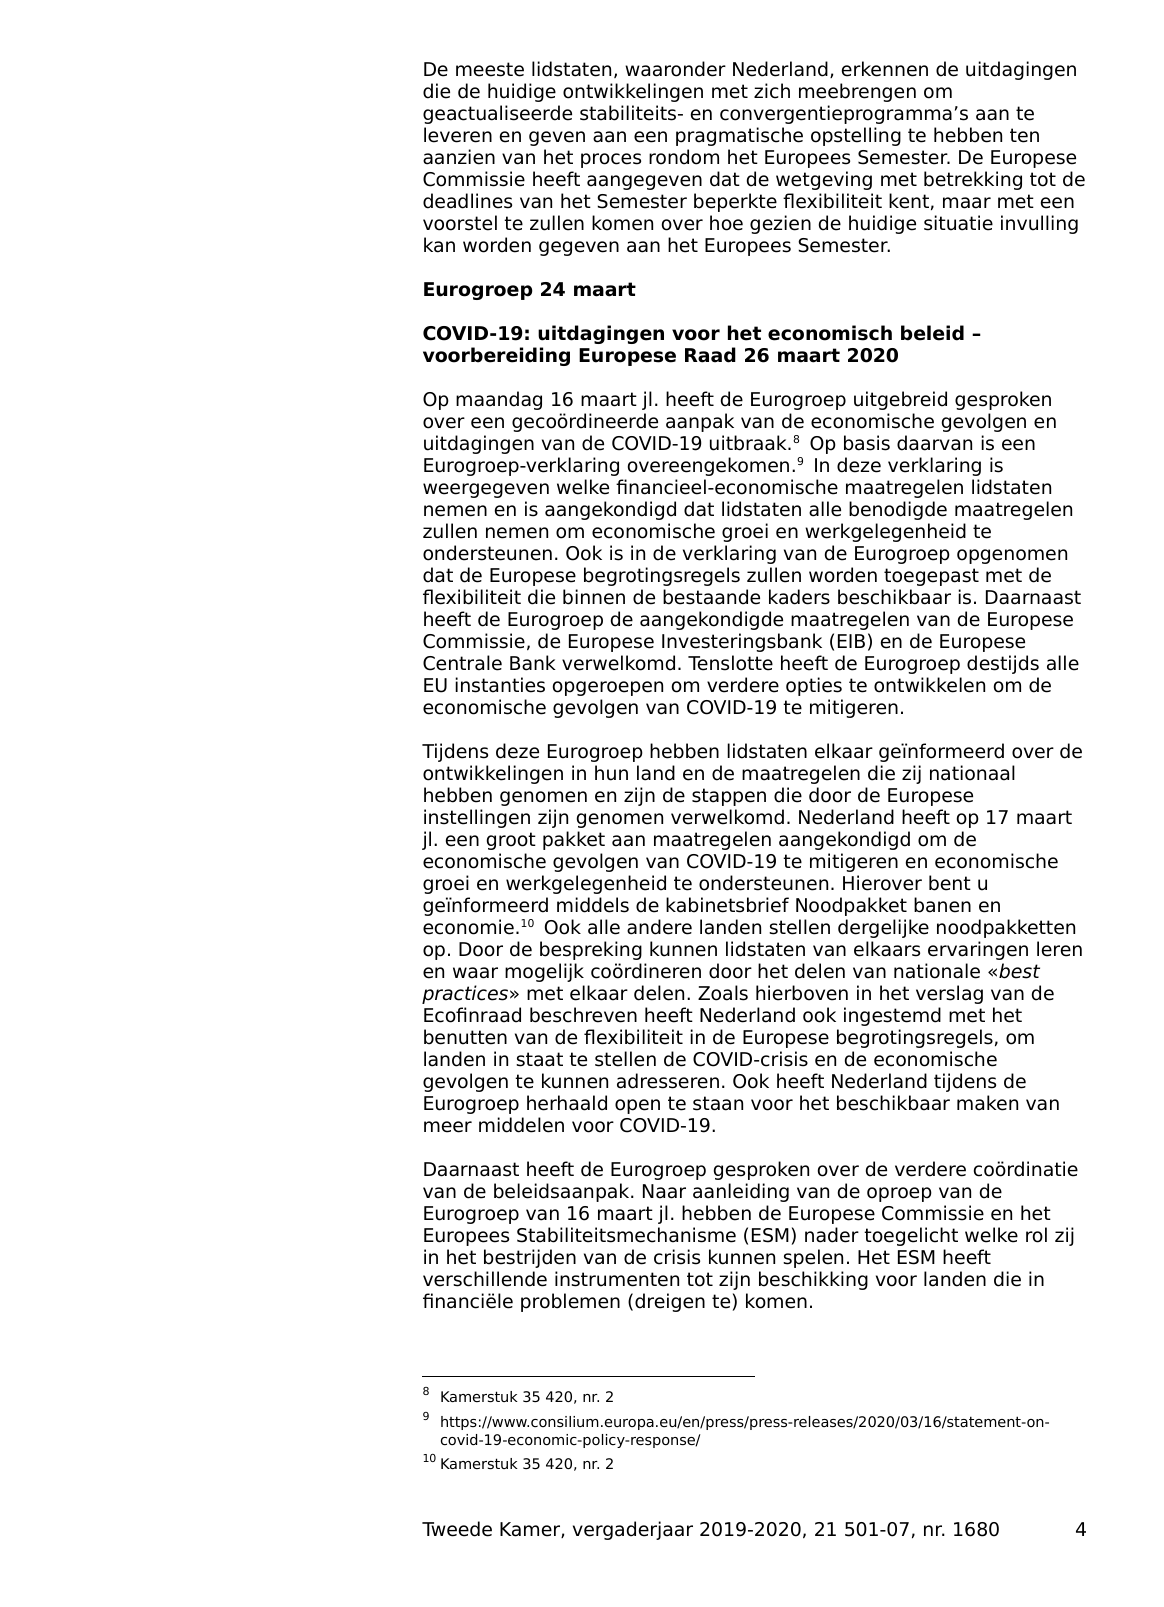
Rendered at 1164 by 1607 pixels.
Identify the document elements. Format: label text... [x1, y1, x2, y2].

text De meeste lidstaten, waaronder Nederland, erkennen de uitdagingen die de huidige ontwikkelingen met zich meebrengen om geactualiseerde stabiliteits- en convergentieprogramma’s aan te leveren en geven aan een pragmatische opstelling te hebben ten aanzien van het proces rondom het Europees Semester. De Europese Commissie heeft aangegeven dat de wetgeving met betrekking tot de deadlines van het Semester beperkte flexibiliteit kent, maar met een voorstel te zullen komen over hoe gezien de huidige situatie invulling kan worden gegeven aan het Europees Semester. [422, 59, 1087, 257]
subtitle COVID-19: uitdagingen voor het economisch beleid – voorbereiding Europese Raad 26 maart 2020 [422, 323, 1087, 367]
subtitle Eurogroep 24 maart [422, 279, 1087, 301]
text Daarnaast heeft de Eurogroep gesproken over de verdere coördinatie van de beleidsaanpak. Naar aanleiding van de oproep van de Eurogroep van 16 maart jl. hebben de Europese Commissie en het Europees Stabiliteitsmechanisme (ESM) nader toegelicht welke rol zij in het bestrijden van de crisis kunnen spelen. Het ESM heeft verschillende instrumenten tot zijn beschikking voor landen die in financiële problemen (dreigen te) komen. [422, 1159, 1087, 1313]
text https://www.consilium.europa.eu/en/press/press-releases/2020/03/16/statement-on-covid-19-economic-policy-response/ [422, 1410, 1087, 1449]
text Op maandag 16 maart jl. heeft de Eurogroep uitgebreid gesproken over een gecoördineerde aanpak van de economische gevolgen en uitdagingen van de COVID-19 uitbraak. Op basis daarvan is een Eurogroep-verklaring overeengekomen. In deze verklaring is weergegeven welke financieel-economische maatregelen lidstaten nemen en is aangekondigd dat lidstaten alle benodigde maatregelen zullen nemen om economische groei en werkgelegenheid te ondersteunen. Ook is in de verklaring van de Eurogroep opgenomen dat de Europese begrotingsregels zullen worden toegepast met de flexibiliteit die binnen de bestaande kaders beschikbaar is. Daarnaast heeft de Eurogroep de aangekondigde maatregelen van de Europese Commissie, de Europese Investeringsbank (EIB) en de Europese Centrale Bank verwelkomd. Tenslotte heeft de Eurogroep destijds alle EU instanties opgeroepen om verdere opties te ontwikkelen om de economische gevolgen van COVID-19 te mitigeren. [422, 389, 1087, 719]
text Tijdens deze Eurogroep hebben lidstaten elkaar geïnformeerd over de ontwikkelingen in hun land en de maatregelen die zij nationaal hebben genomen en zijn de stappen die door de Europese instellingen zijn genomen verwelkomd. Nederland heeft op 17 maart jl. een groot pakket aan maatregelen aangekondigd om de economische gevolgen van COVID-19 te mitigeren en economische groei en werkgelegenheid te ondersteunen. Hierover bent u geïnformeerd middels de kabinetsbrief Noodpakket banen en economie. Ook alle andere landen stellen dergelijke noodpakketten op. Door de bespreking kunnen lidstaten van elkaars ervaringen leren en waar mogelijk coördineren door het delen van nationale «best practices» met elkaar delen. Zoals hierboven in het verslag van de Ecofinraad beschreven heeft Nederland ook ingestemd met het benutten van de flexibiliteit in de Europese begrotingsregels, om landen in staat te stellen de COVID-crisis en de economische gevolgen te kunnen adresseren. Ook heeft Nederland tijdens de Eurogroep herhaald open te staan voor het beschikbaar maken van meer middelen voor COVID-19. [422, 741, 1087, 1137]
text Kamerstuk 35 420, nr. 2 [422, 1452, 1087, 1474]
text Kamerstuk 35 420, nr. 2 [422, 1385, 1087, 1407]
